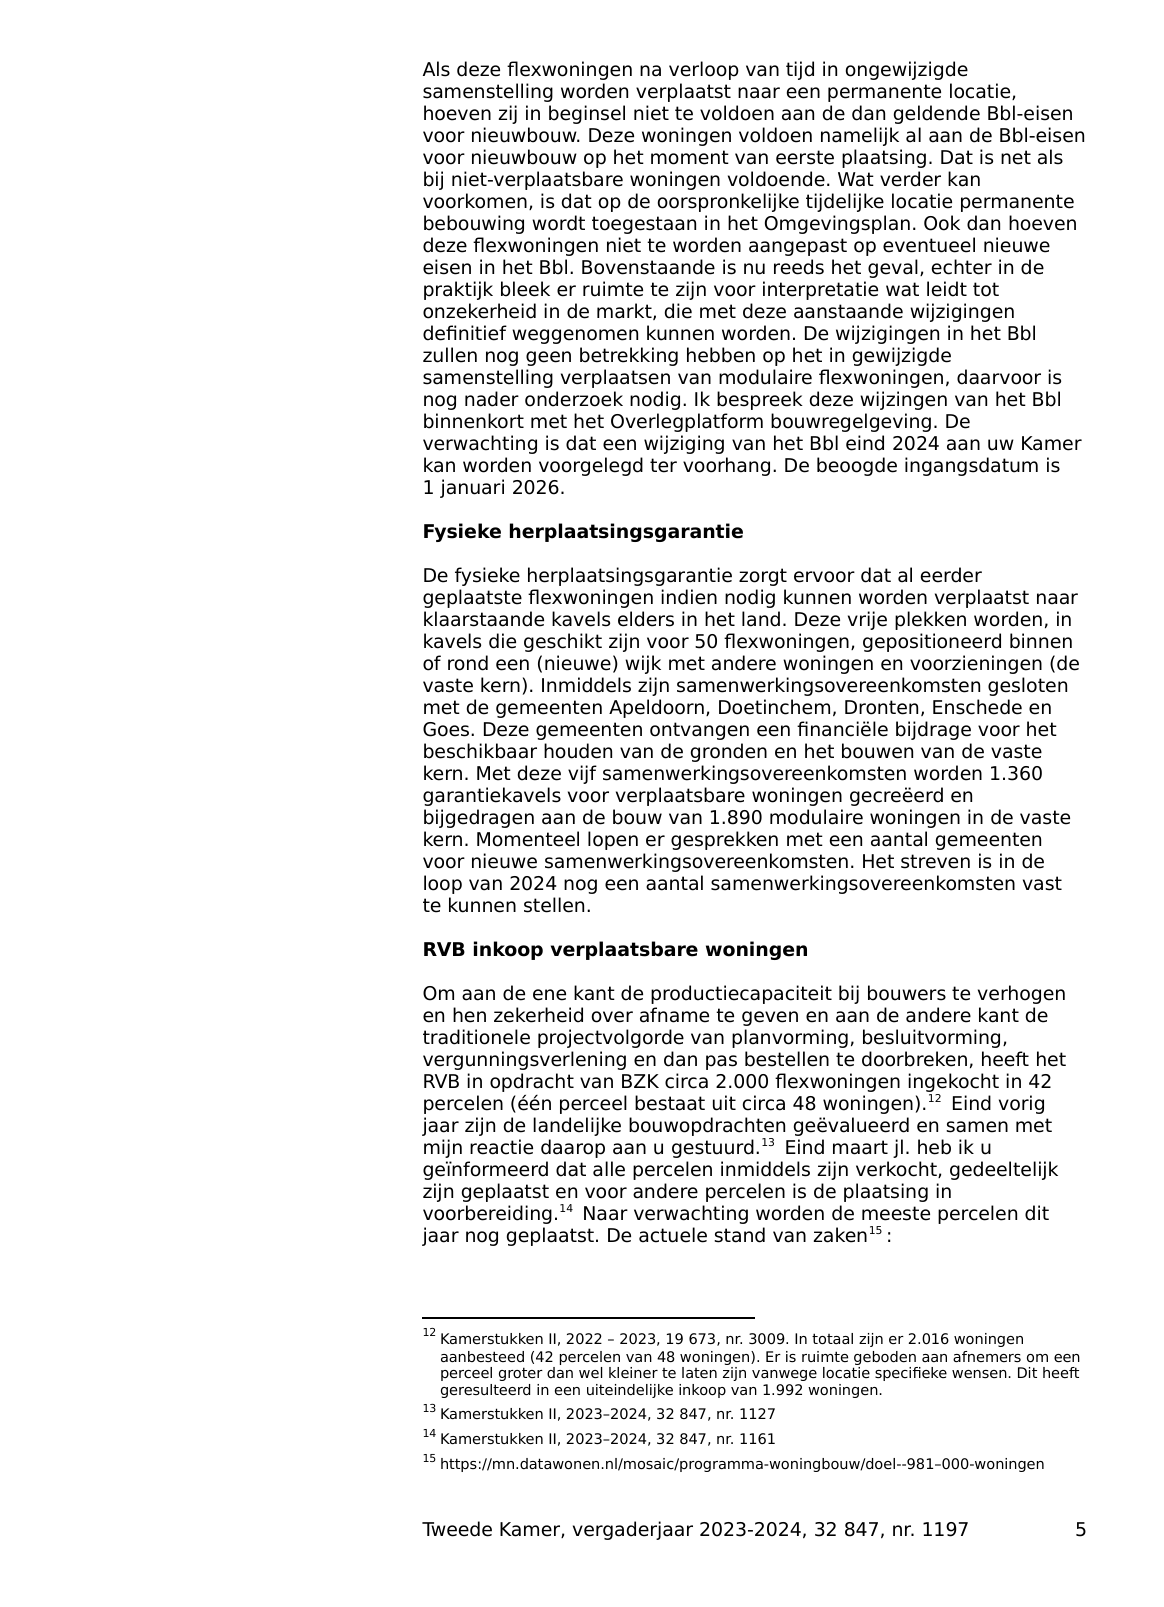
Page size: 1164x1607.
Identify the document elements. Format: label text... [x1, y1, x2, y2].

text Kamerstukken II, 2022 – 2023, 19 673, nr. 3009. In totaal zijn er 2.016 woningen aanbesteed (42 percelen van 48 woningen). Er is ruimte geboden aan afnemers om een perceel groter dan wel kleiner te laten zijn vanwege locatie specifieke wensen. Dit heeft geresulteerd in een uiteindelijke inkoop van 1.992 woningen. [422, 1327, 1087, 1399]
subtitle Fysieke herplaatsingsgarantie [422, 521, 1087, 543]
text https://mn.datawonen.nl/mosaic/programma-woningbouw/doel--981–000-woningen [422, 1452, 1087, 1474]
subtitle RVB inkoop verplaatsbare woningen [422, 939, 1087, 961]
text Kamerstukken II, 2023–2024, 32 847, nr. 1161 [422, 1427, 1087, 1449]
text Als deze flexwoningen na verloop van tijd in ongewijzigde samenstelling worden verplaatst naar een permanente locatie, hoeven zij in beginsel niet te voldoen aan de dan geldende Bbl-eisen voor nieuwbouw. Deze woningen voldoen namelijk al aan de Bbl-eisen voor nieuwbouw op het moment van eerste plaatsing. Dat is net als bij niet-verplaatsbare woningen voldoende. Wat verder kan voorkomen, is dat op de oorspronkelijke tijdelijke locatie permanente bebouwing wordt toegestaan in het Omgevingsplan. Ook dan hoeven deze flexwoningen niet te worden aangepast op eventueel nieuwe eisen in het Bbl. Bovenstaande is nu reeds het geval, echter in de praktijk bleek er ruimte te zijn voor interpretatie wat leidt tot onzekerheid in de markt, die met deze aanstaande wijzigingen definitief weggenomen kunnen worden. De wijzigingen in het Bbl zullen nog geen betrekking hebben op het in gewijzigde samenstelling verplaatsen van modulaire flexwoningen, daarvoor is nog nader onderzoek nodig. Ik bespreek deze wijzingen van het Bbl binnenkort met het Overlegplatform bouwregelgeving. De verwachting is dat een wijziging van het Bbl eind 2024 aan uw Kamer kan worden voorgelegd ter voorhang. De beoogde ingangsdatum is 1 januari 2026. [422, 59, 1087, 499]
text Kamerstukken II, 2023–2024, 32 847, nr. 1127 [422, 1402, 1087, 1424]
text Om aan de ene kant de productiecapaciteit bij bouwers te verhogen en hen zekerheid over afname te geven en aan de andere kant de traditionele projectvolgorde van planvorming, besluitvorming, vergunningsverlening en dan pas bestellen te doorbreken, heeft het RVB in opdracht van BZK circa 2.000 flexwoningen ingekocht in 42 percelen (één perceel bestaat uit circa 48 woningen). Eind vorig jaar zijn de landelijke bouwopdrachten geëvalueerd en samen met mijn reactie daarop aan u gestuurd. Eind maart jl. heb ik u geïnformeerd dat alle percelen inmiddels zijn verkocht, gedeeltelijk zijn geplaatst en voor andere percelen is de plaatsing in voorbereiding. Naar verwachting worden de meeste percelen dit jaar nog geplaatst. De actuele stand van zaken: [422, 983, 1087, 1247]
text De fysieke herplaatsingsgarantie zorgt ervoor dat al eerder geplaatste flexwoningen indien nodig kunnen worden verplaatst naar klaarstaande kavels elders in het land. Deze vrije plekken worden, in kavels die geschikt zijn voor 50 flexwoningen, gepositioneerd binnen of rond een (nieuwe) wijk met andere woningen en voorzieningen (de vaste kern). Inmiddels zijn samenwerkingsovereenkomsten gesloten met de gemeenten Apeldoorn, Doetinchem, Dronten, Enschede en Goes. Deze gemeenten ontvangen een financiële bijdrage voor het beschikbaar houden van de gronden en het bouwen van de vaste kern. Met deze vijf samenwerkingsovereenkomsten worden 1.360 garantiekavels voor verplaatsbare woningen gecreëerd en bijgedragen aan de bouw van 1.890 modulaire woningen in de vaste kern. Momenteel lopen er gesprekken met een aantal gemeenten voor nieuwe samenwerkingsovereenkomsten. Het streven is in de loop van 2024 nog een aantal samenwerkingsovereenkomsten vast te kunnen stellen. [422, 565, 1087, 917]
